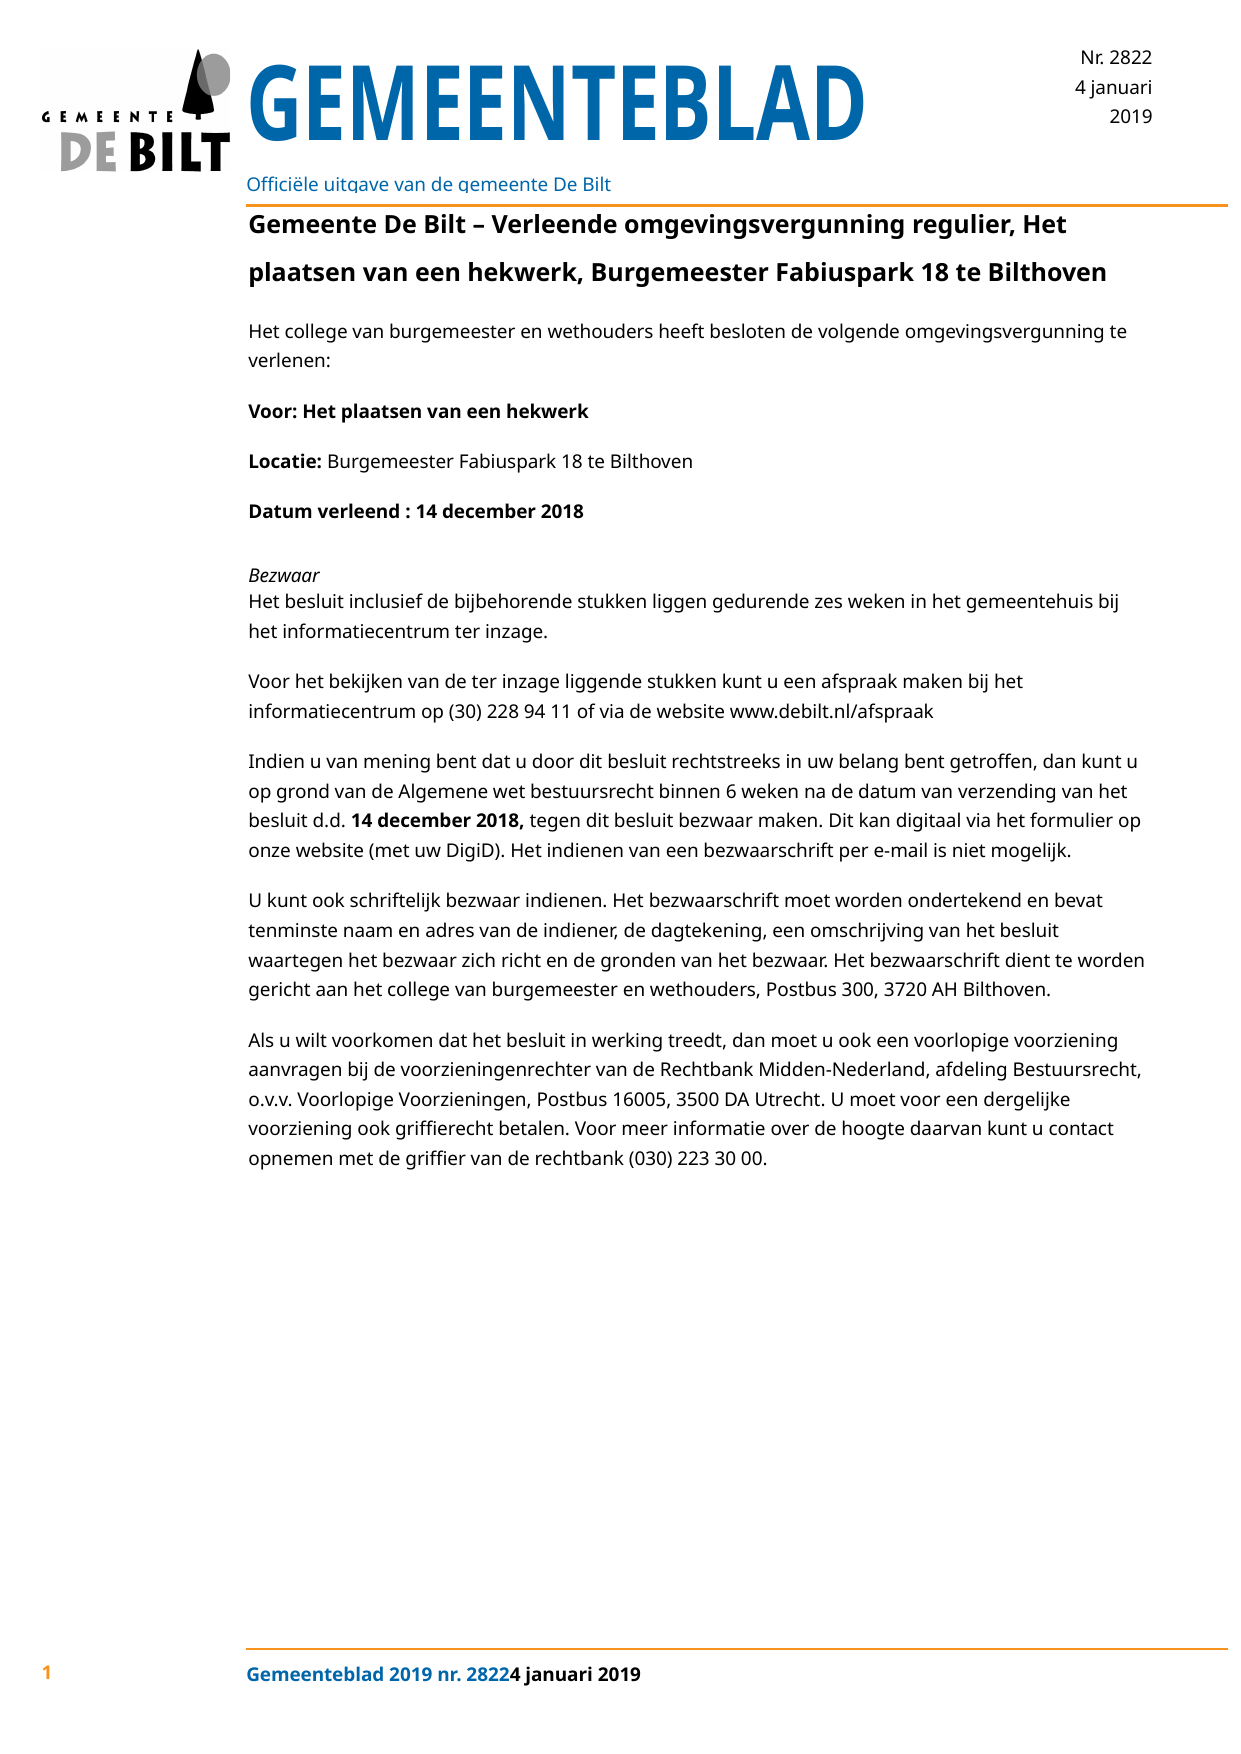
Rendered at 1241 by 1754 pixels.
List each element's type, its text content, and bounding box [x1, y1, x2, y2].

text Het besluit inclusief de bijbehorende stukken liggen gedurende zes weken in het gemeentehuis bij het informatiecentrum ter inzage. [248, 588, 1152, 644]
picture [41, 47, 231, 172]
text Als u wilt voorkomen dat het besluit in werking treedt, dan moet u ook een voorlopige voorziening aanvragen bij de voorzieningenrechter van de Rechtbank Midden-Nederland, afdeling Bestuursrecht, o.v.v. Voorlopige Voorzieningen, Postbus 16005, 3500 DA Utrecht. U moet voor een dergelijke voorziening ook griffierecht betalen. Voor meer informatie over de hoogte daarvan kunt u contact opnemen met de griffier van de rechtbank (030) 223 30 00. [248, 1027, 1152, 1171]
text U kunt ook schriftelijk bezwaar indienen. Het bezwaarschrift moet worden ondertekend en bevat tenminste naam en adres van de indiener, de dagtekening, een omschrijving van het besluit waartegen het bezwaar zich richt en de gronden van het bezwaar. Het bezwaarschrift dient te worden gericht aan het college van burgemeester en wethouders, Postbus 300, 3720 AH Bilthoven. [248, 888, 1152, 1002]
text Bezwaar [248, 563, 1152, 588]
text Het college van burgemeester en wethouders heeft besloten de volgende omgevingsvergunning te verlenen: [248, 318, 1152, 373]
text Gemeente De Bilt – Verleende omgevingsvergunning regulier, Het plaatsen van een hekwerk, Burgemeester Fabiuspark 18 te Bilthoven [248, 207, 1152, 288]
text Locatie: Burgemeester Fabiuspark 18 te Bilthoven [248, 448, 1152, 474]
text Voor: Het plaatsen van een hekwerk [248, 398, 1152, 424]
text Indien u van mening bent dat u door dit besluit rechtstreeks in uw belang bent getroffen, dan kunt u op grond van de Algemene wet bestuursrecht binnen 6 weken na de datum van verzending van het besluit d.d. 14 december 2018, tegen dit besluit bezwaar maken. Dit kan digitaal via het formulier op onze website (met uw DigiD). Het indienen van een bezwaarschrift per e-mail is niet mogelijk. [248, 748, 1152, 863]
text Voor het bekijken van de ter inzage liggende stukken kunt u een afspraak maken bij het informatiecentrum op (30) 228 94 11 of via de website www.debilt.nl/afspraak [248, 668, 1152, 724]
text Datum verleend : 14 december 2018 [248, 499, 1152, 524]
